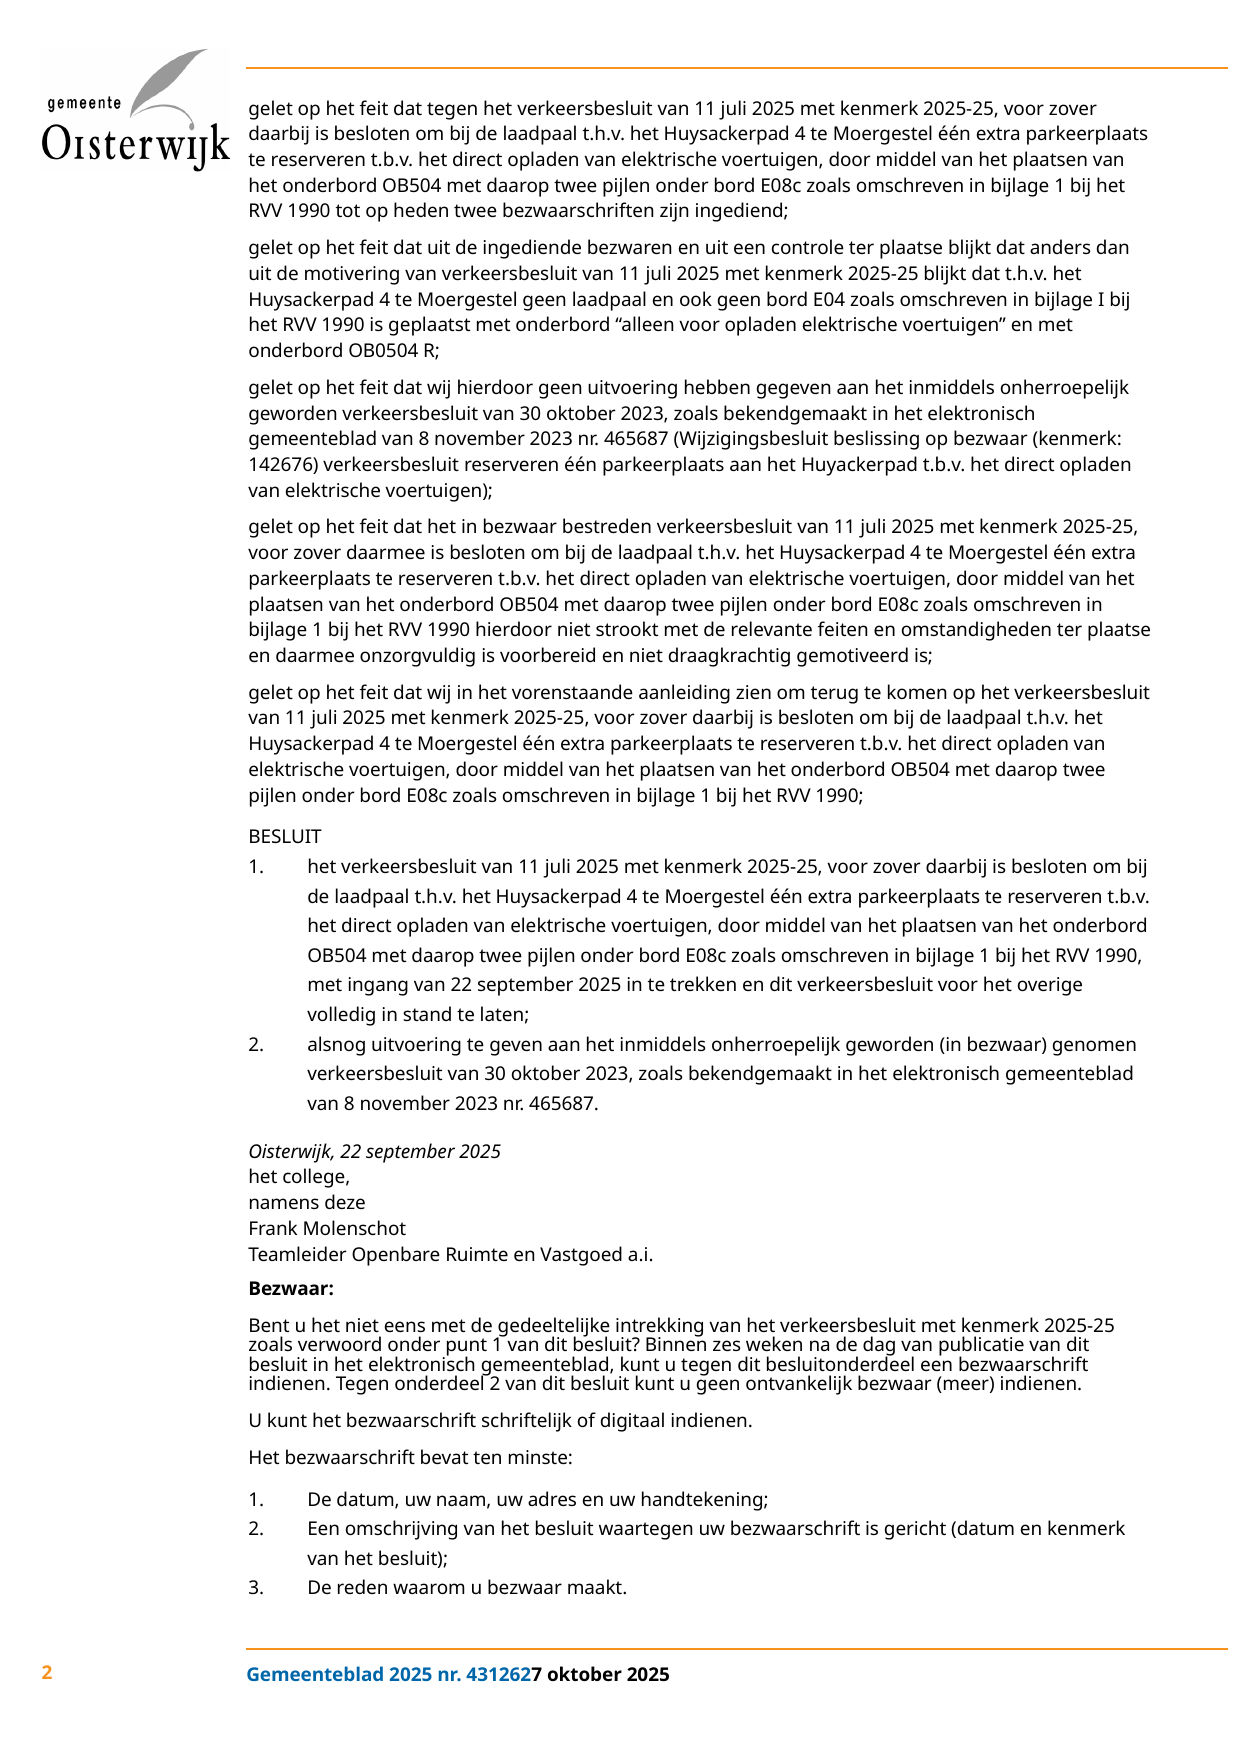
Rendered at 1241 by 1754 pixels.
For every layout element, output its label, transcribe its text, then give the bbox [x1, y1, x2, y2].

list het verkeersbesluit van 11 juli 2025 met kenmerk 2025-25, voor zover daarbij is besloten om bij de laadpaal t.h.v. het Huysackerpad 4 te Moergestel één extra parkeerplaats te reserveren t.b.v. het direct opladen van elektrische voertuigen, door middel van het plaatsen van het onderbord OB504 met daarop twee pijlen onder bord E08c zoals omschreven in bijlage 1 bij het RVV 1990, met ingang van 22 september 2025 in te trekken en dit verkeersbesluit voor het overige volledig in stand te laten; [248, 853, 1152, 1027]
list De datum, uw naam, uw adres en uw handtekening; [248, 1486, 1152, 1512]
text het college, [248, 1163, 1152, 1189]
list alsnog uitvoering te geven aan het inmiddels onherroepelijk geworden (in bezwaar) genomen verkeersbesluit van 30 oktober 2023, zoals bekendgemaakt in het elektronisch gemeenteblad van 8 november 2023 nr. 465687. [248, 1031, 1152, 1116]
text gelet op het feit dat wij hierdoor geen uitvoering hebben gegeven aan het inmiddels onherroepelijk geworden verkeersbesluit van 30 oktober 2023, zoals bekendgemaakt in het elektronisch gemeenteblad van 8 november 2023 nr. 465687 (Wijzigingsbesluit beslissing op bezwaar (kenmerk: 142676) verkeersbesluit reserveren één parkeerplaats aan het Huyackerpad t.b.v. het direct opladen van elektrische voertuigen); [248, 374, 1152, 503]
picture [41, 47, 231, 172]
text U kunt het bezwaarschrift schriftelijk of digitaal indienen. [248, 1412, 1152, 1431]
text gelet op het feit dat het in bezwaar bestreden verkeersbesluit van 11 juli 2025 met kenmerk 2025-25, voor zover daarmee is besloten om bij de laadpaal t.h.v. het Huysackerpad 4 te Moergestel één extra parkeerplaats te reserveren t.b.v. het direct opladen van elektrische voertuigen, door middel van het plaatsen van het onderbord OB504 met daarop twee pijlen onder bord E08c zoals omschreven in bijlage 1 bij het RVV 1990 hierdoor niet strookt met de relevante feiten en omstandigheden ter plaatse en daarmee onzorgvuldig is voorbereid en niet draagkrachtig gemotiveerd is; [248, 513, 1152, 668]
text Het bezwaarschrift bevat ten minste: [248, 1449, 1152, 1468]
text Bent u het niet eens met de gedeeltelijke intrekking van het verkeersbesluit met kenmerk 2025-25 zoals verwoord onder punt 1 van dit besluit? Binnen zes weken na de dag van publicatie van dit besluit in het elektronisch gemeenteblad, kunt u tegen dit besluitonderdeel een bezwaarschrift indienen. Tegen onderdeel 2 van dit besluit kunt u geen ontvankelijk bezwaar (meer) indienen. [248, 1317, 1152, 1394]
text gelet op het feit dat tegen het verkeersbesluit van 11 juli 2025 met kenmerk 2025-25, voor zover daarbij is besloten om bij de laadpaal t.h.v. het Huysackerpad 4 te Moergestel één extra parkeerplaats te reserveren t.b.v. het direct opladen van elektrische voertuigen, door middel van het plaatsen van het onderbord OB504 met daarop twee pijlen onder bord E08c zoals omschreven in bijlage 1 bij het RVV 1990 tot op heden twee bezwaarschriften zijn ingediend; [248, 95, 1152, 223]
text Oisterwijk, 22 september 2025 [248, 1138, 1152, 1163]
text Teamleider Openbare Ruimte en Vastgoed a.i. [248, 1241, 1152, 1266]
list Een omschrijving van het besluit waartegen uw bezwaarschrift is gericht (datum en kenmerk van het besluit); [248, 1515, 1152, 1571]
text namens deze [248, 1189, 1152, 1215]
list De reden waarom u bezwaar maakt. [248, 1574, 1152, 1600]
text Bezwaar: [248, 1280, 1152, 1299]
text Frank Molenschot [248, 1215, 1152, 1241]
text BESLUIT [248, 824, 1152, 849]
text gelet op het feit dat wij in het vorenstaande aanleiding zien om terug te komen op het verkeersbesluit van 11 juli 2025 met kenmerk 2025-25, voor zover daarbij is besloten om bij de laadpaal t.h.v. het Huysackerpad 4 te Moergestel één extra parkeerplaats te reserveren t.b.v. het direct opladen van elektrische voertuigen, door middel van het plaatsen van het onderbord OB504 met daarop twee pijlen onder bord E08c zoals omschreven in bijlage 1 bij het RVV 1990; [248, 679, 1152, 807]
text gelet op het feit dat uit de ingediende bezwaren en uit een controle ter plaatse blijkt dat anders dan uit de motivering van verkeersbesluit van 11 juli 2025 met kenmerk 2025-25 blijkt dat t.h.v. het Huysackerpad 4 te Moergestel geen laadpaal en ook geen bord E04 zoals omschreven in bijlage I bij het RVV 1990 is geplaatst met onderbord “alleen voor opladen elektrische voertuigen” en met onderbord OB0504 R; [248, 234, 1152, 363]
